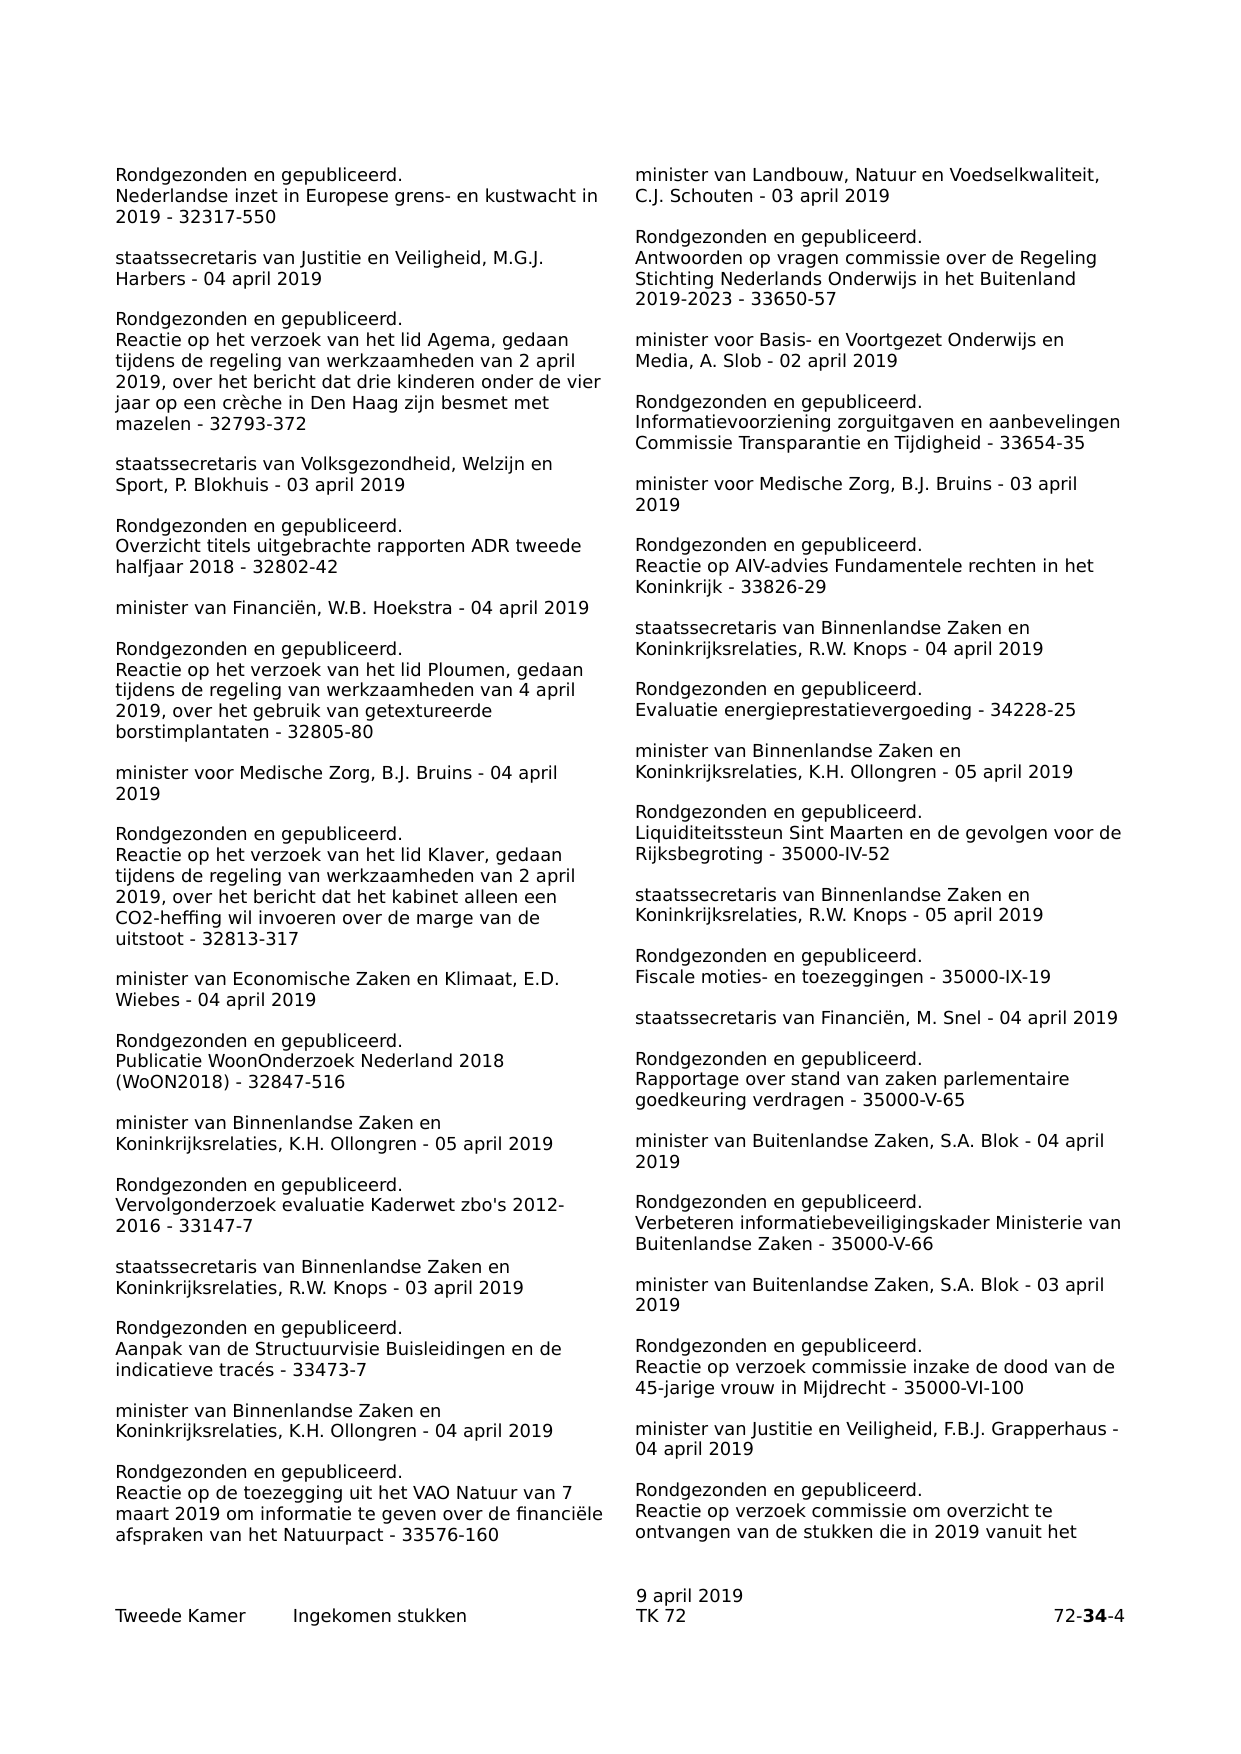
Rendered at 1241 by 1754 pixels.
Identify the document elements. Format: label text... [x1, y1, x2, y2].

text minister voor Medische Zorg, B.J. Bruins - 04 april 2019 [115, 763, 605, 804]
text Reactie op verzoek commissie om overzicht te ontvangen van de stukken die in 2019 vanuit het [635, 1501, 1125, 1542]
text Evaluatie energieprestatievergoeding - 34228-25 [635, 700, 1125, 721]
text minister van Binnenlandse Zaken en Koninkrijksrelaties, K.H. Ollongren - 05 april 2019 [635, 741, 1125, 782]
text Rondgezonden en gepubliceerd. [115, 1318, 605, 1339]
text Reactie op het verzoek van het lid Agema, gedaan tijdens de regeling van werkzaamheden van 2 april 2019, over het bericht dat drie kinderen onder de vier jaar op een crèche in Den Haag zijn besmet met mazelen - 32793-372 [115, 330, 605, 434]
text Rondgezonden en gepubliceerd. [635, 535, 1125, 556]
text Rondgezonden en gepubliceerd. [635, 391, 1125, 412]
text Rondgezonden en gepubliceerd. [115, 309, 605, 330]
text minister van Financiën, W.B. Hoekstra - 04 april 2019 [115, 598, 605, 619]
text Fiscale moties- en toezeggingen - 35000-IX-19 [635, 967, 1125, 988]
text Aanpak van de Structuurvisie Buisleidingen en de indicatieve tracés - 33473-7 [115, 1339, 605, 1381]
text minister van Buitenlandse Zaken, S.A. Blok - 04 april 2019 [635, 1131, 1125, 1172]
text Rondgezonden en gepubliceerd. [115, 1031, 605, 1051]
text Reactie op verzoek commissie inzake de dood van de 45-jarige vrouw in Mijdrecht - 35000-VI-100 [635, 1357, 1125, 1398]
text minister van Binnenlandse Zaken en Koninkrijksrelaties, K.H. Ollongren - 05 april 2019 [115, 1113, 605, 1154]
text minister voor Basis- en Voortgezet Onderwijs en Media, A. Slob - 02 april 2019 [635, 330, 1125, 371]
text Rondgezonden en gepubliceerd. [635, 1480, 1125, 1501]
text Rondgezonden en gepubliceerd. [115, 1174, 605, 1195]
text Publicatie WoonOnderzoek Nederland 2018 (WoON2018) - 32847-516 [115, 1051, 605, 1093]
text Overzicht titels uitgebrachte rapporten ADR tweede halfjaar 2018 - 32802-42 [115, 536, 605, 578]
text Rondgezonden en gepubliceerd. [115, 639, 605, 659]
text staatssecretaris van Binnenlandse Zaken en Koninkrijksrelaties, R.W. Knops - 05 april 2019 [635, 884, 1125, 926]
text minister van Justitie en Veiligheid, F.B.J. Grapperhaus - 04 april 2019 [635, 1418, 1125, 1460]
text Verbeteren informatiebeveiligingskader Ministerie van Buitenlandse Zaken - 35000-V-66 [635, 1213, 1125, 1254]
text staatssecretaris van Volksgezondheid, Welzijn en Sport, P. Blokhuis - 03 april 2019 [115, 454, 605, 496]
text Reactie op de toezegging uit het VAO Natuur van 7 maart 2019 om informatie te geven over de financiële afspraken van het Natuurpact - 33576-160 [115, 1483, 605, 1545]
text minister van Buitenlandse Zaken, S.A. Blok - 03 april 2019 [635, 1274, 1125, 1316]
text Nederlandse inzet in Europese grens- en kustwacht in 2019 - 32317-550 [115, 186, 605, 228]
text Rondgezonden en gepubliceerd. [115, 824, 605, 845]
text Rondgezonden en gepubliceerd. [635, 1048, 1125, 1069]
text Rondgezonden en gepubliceerd. [635, 679, 1125, 700]
text Rondgezonden en gepubliceerd. [115, 516, 605, 536]
text staatssecretaris van Binnenlandse Zaken en Koninkrijksrelaties, R.W. Knops - 04 april 2019 [635, 618, 1125, 659]
text staatssecretaris van Justitie en Veiligheid, M.G.J. Harbers - 04 april 2019 [115, 248, 605, 289]
text staatssecretaris van Financiën, M. Snel - 04 april 2019 [635, 1008, 1125, 1028]
text Reactie op AIV-advies Fundamentele rechten in het Koninkrijk - 33826-29 [635, 556, 1125, 598]
text minister voor Medische Zorg, B.J. Bruins - 03 april 2019 [635, 474, 1125, 515]
text Rondgezonden en gepubliceerd. [635, 802, 1125, 823]
text minister van Economische Zaken en Klimaat, E.D. Wiebes - 04 april 2019 [115, 969, 605, 1011]
text Rondgezonden en gepubliceerd. [635, 1336, 1125, 1357]
text Rondgezonden en gepubliceerd. [635, 227, 1125, 247]
text Liquiditeitssteun Sint Maarten en de gevolgen voor de Rijksbegroting - 35000-IV-52 [635, 823, 1125, 864]
text Rondgezonden en gepubliceerd. [635, 946, 1125, 967]
text Informatievoorziening zorguitgaven en aanbevelingen Commissie Transparantie en Tijdigheid - 33654-35 [635, 412, 1125, 454]
text Rondgezonden en gepubliceerd. [635, 1192, 1125, 1213]
text minister van Binnenlandse Zaken en Koninkrijksrelaties, K.H. Ollongren - 04 april 2019 [115, 1401, 605, 1442]
text Reactie op het verzoek van het lid Ploumen, gedaan tijdens de regeling van werkzaamheden van 4 april 2019, over het gebruik van getextureerde borstimplantaten - 32805-80 [115, 659, 605, 743]
text Reactie op het verzoek van het lid Klaver, gedaan tijdens de regeling van werkzaamheden van 2 april 2019, over het bericht dat het kabinet alleen een CO2-heffing wil invoeren over de marge van de uitstoot - 32813-317 [115, 845, 605, 949]
text Antwoorden op vragen commissie over de Regeling Stichting Nederlands Onderwijs in het Buitenland 2019-2023 - 33650-57 [635, 247, 1125, 310]
text Rondgezonden en gepubliceerd. [115, 1462, 605, 1483]
text Rapportage over stand van zaken parlementaire goedkeuring verdragen - 35000-V-65 [635, 1069, 1125, 1111]
text Rondgezonden en gepubliceerd. [115, 165, 605, 186]
text Vervolgonderzoek evaluatie Kaderwet zbo's 2012-2016 - 33147-7 [115, 1195, 605, 1237]
text minister van Landbouw, Natuur en Voedselkwaliteit, C.J. Schouten - 03 april 2019 [635, 165, 1125, 207]
text staatssecretaris van Binnenlandse Zaken en Koninkrijksrelaties, R.W. Knops - 03 april 2019 [115, 1257, 605, 1298]
